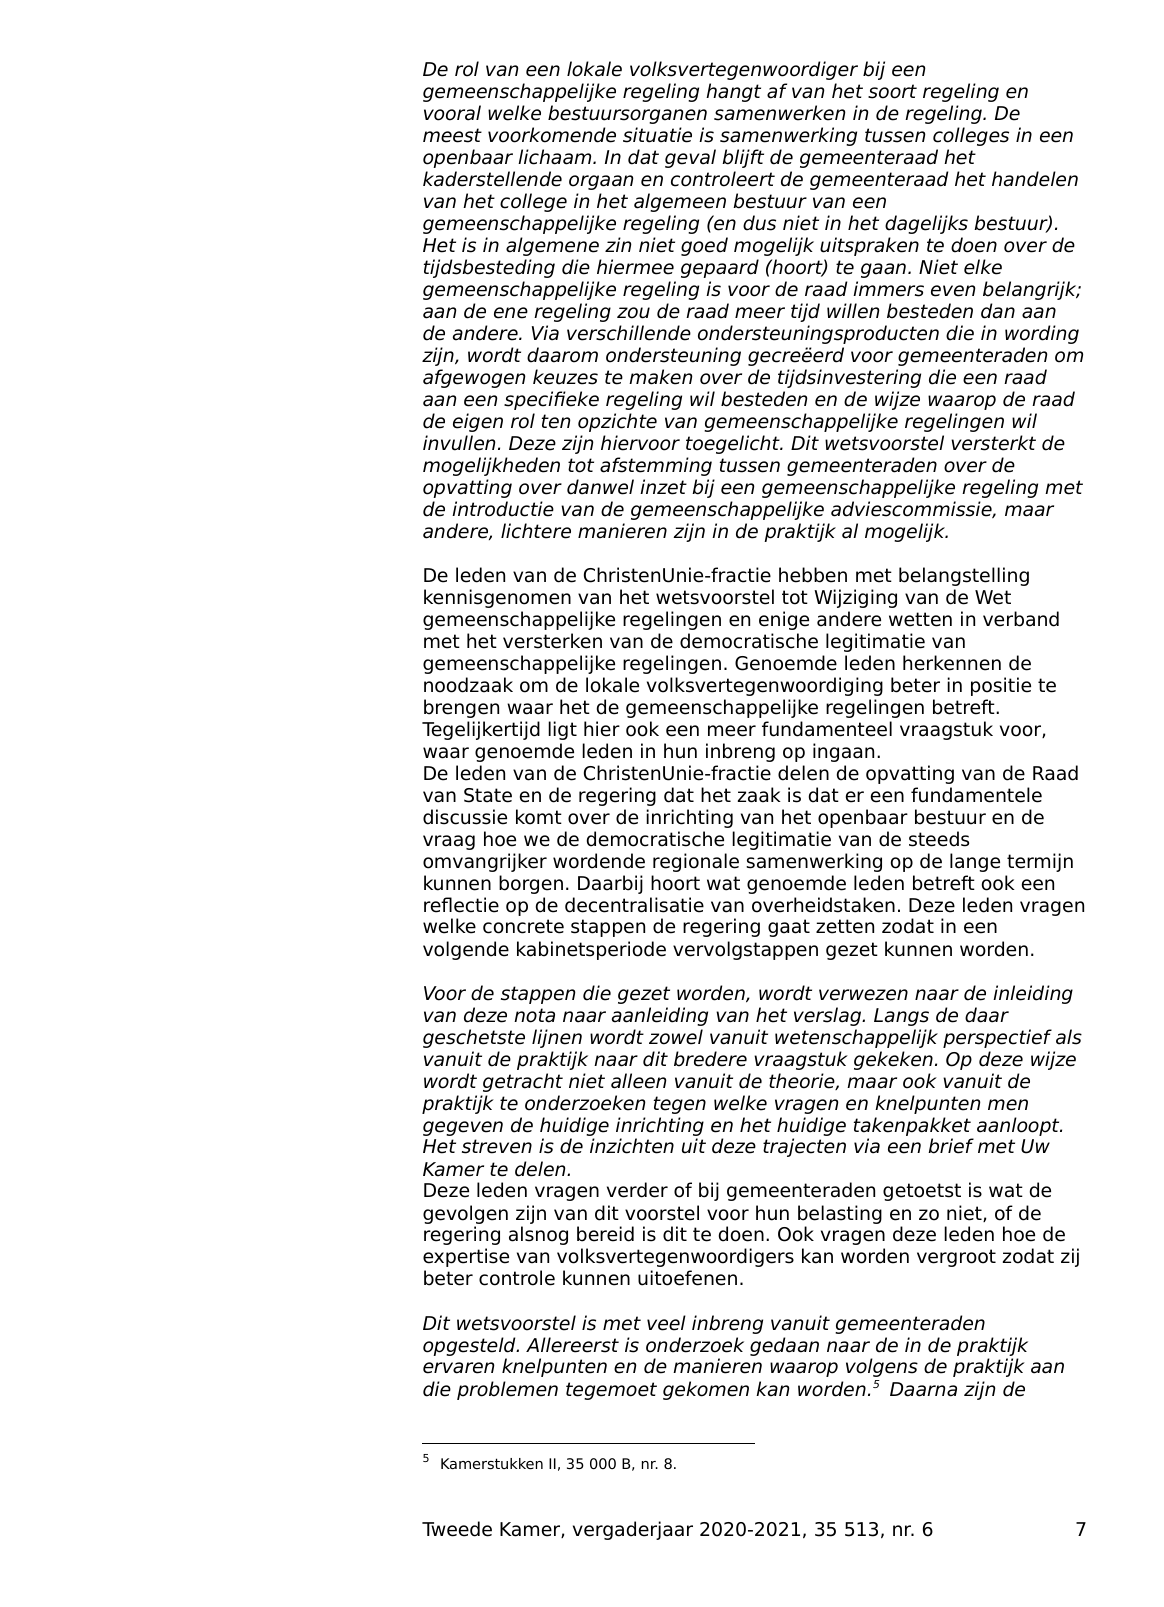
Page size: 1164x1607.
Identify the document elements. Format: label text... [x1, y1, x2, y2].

text Kamerstukken II, 35 000 B, nr. 8. [422, 1452, 1087, 1474]
text Voor de stappen die gezet worden, wordt verwezen naar de inleiding van deze nota naar aanleiding van het verslag. Langs de daar geschetste lijnen wordt zowel vanuit wetenschappelijk perspectief als vanuit de praktijk naar dit bredere vraagstuk gekeken. Op deze wijze wordt getracht niet alleen vanuit de theorie, maar ook vanuit de praktijk te onderzoeken tegen welke vragen en knelpunten men gegeven de huidige inrichting en het huidige takenpakket aanloopt. Het streven is de inzichten uit deze trajecten via een brief met Uw Kamer te delen. [422, 983, 1087, 1180]
text De leden van de ChristenUnie-fractie delen de opvatting van de Raad van State en de regering dat het zaak is dat er een fundamentele discussie komt over de inrichting van het openbaar bestuur en de vraag hoe we de democratische legitimatie van de steeds omvangrijker wordende regionale samenwerking op de lange termijn kunnen borgen. Daarbij hoort wat genoemde leden betreft ook een reflectie op de decentralisatie van overheidstaken. Deze leden vragen welke concrete stappen de regering gaat zetten zodat in een volgende kabinetsperiode vervolgstappen gezet kunnen worden. [422, 763, 1087, 960]
text De rol van een lokale volksvertegenwoordiger bij een gemeenschappelijke regeling hangt af van het soort regeling en vooral welke bestuursorganen samenwerken in de regeling. De meest voorkomende situatie is samenwerking tussen colleges in een openbaar lichaam. In dat geval blijft de gemeenteraad het kaderstellende orgaan en controleert de gemeenteraad het handelen van het college in het algemeen bestuur van een gemeenschappelijke regeling (en dus niet in het dagelijks bestuur). Het is in algemene zin niet goed mogelijk uitspraken te doen over de tijdsbesteding die hiermee gepaard (hoort) te gaan. Niet elke gemeenschappelijke regeling is voor de raad immers even belangrijk; aan de ene regeling zou de raad meer tijd willen besteden dan aan de andere. Via verschillende ondersteuningsproducten die in wording zijn, wordt daarom ondersteuning gecreëerd voor gemeenteraden om afgewogen keuzes te maken over de tijdsinvestering die een raad aan een specifieke regeling wil besteden en de wijze waarop de raad de eigen rol ten opzichte van gemeenschappelijke regelingen wil invullen. Deze zijn hiervoor toegelicht. Dit wetsvoorstel versterkt de mogelijkheden tot afstemming tussen gemeenteraden over de opvatting over danwel inzet bij een gemeenschappelijke regeling met de introductie van de gemeenschappelijke adviescommissie, maar andere, lichtere manieren zijn in de praktijk al mogelijk. [422, 59, 1087, 543]
text Dit wetsvoorstel is met veel inbreng vanuit gemeenteraden opgesteld. Allereerst is onderzoek gedaan naar de in de praktijk ervaren knelpunten en de manieren waarop volgens de praktijk aan die problemen tegemoet gekomen kan worden. Daarna zijn de [422, 1312, 1087, 1400]
text De leden van de ChristenUnie-fractie hebben met belangstelling kennisgenomen van het wetsvoorstel tot Wijziging van de Wet gemeenschappelijke regelingen en enige andere wetten in verband met het versterken van de democratische legitimatie van gemeenschappelijke regelingen. Genoemde leden herkennen de noodzaak om de lokale volksvertegenwoordiging beter in positie te brengen waar het de gemeenschappelijke regelingen betreft. Tegelijkertijd ligt hier ook een meer fundamenteel vraagstuk voor, waar genoemde leden in hun inbreng op ingaan. [422, 565, 1087, 763]
text Deze leden vragen verder of bij gemeenteraden getoetst is wat de gevolgen zijn van dit voorstel voor hun belasting en zo niet, of de regering alsnog bereid is dit te doen. Ook vragen deze leden hoe de expertise van volksvertegenwoordigers kan worden vergroot zodat zij beter controle kunnen uitoefenen. [422, 1180, 1087, 1290]
